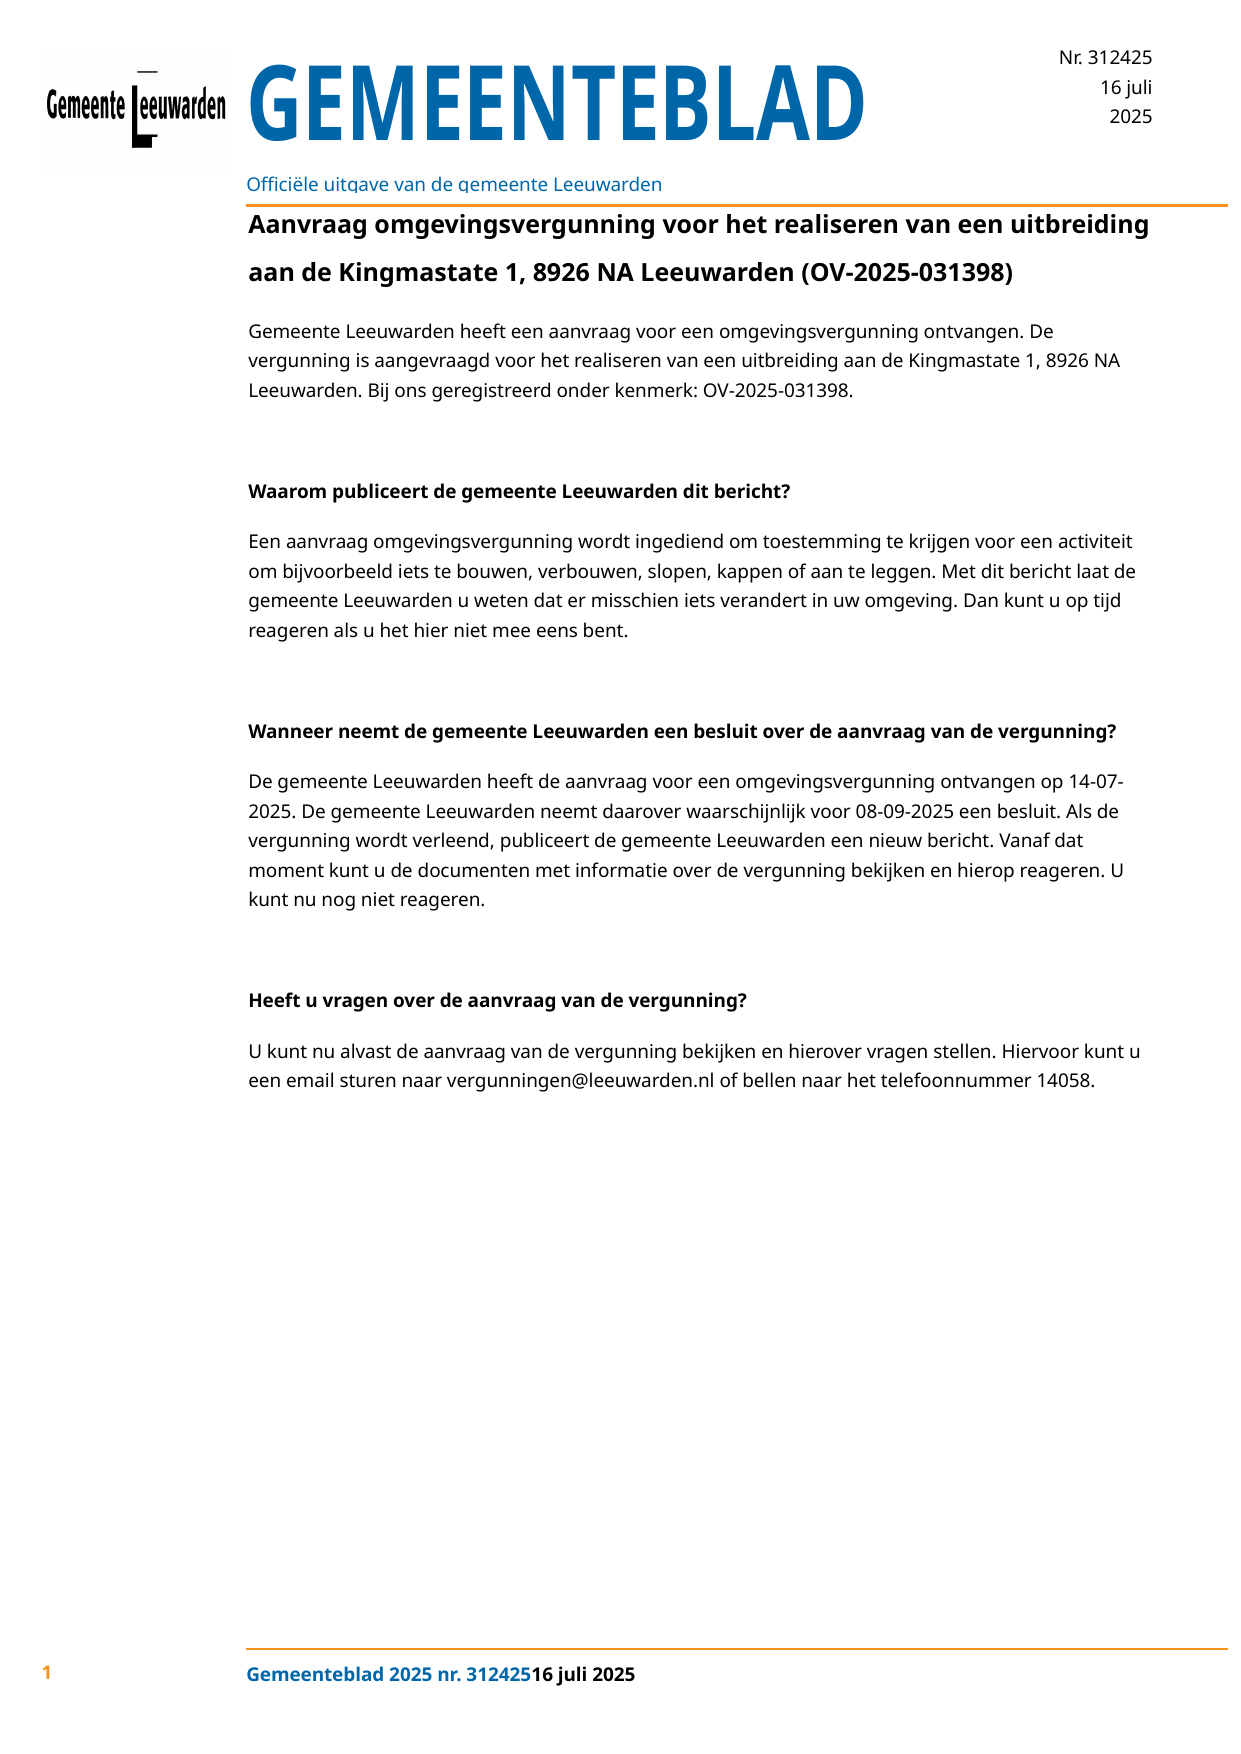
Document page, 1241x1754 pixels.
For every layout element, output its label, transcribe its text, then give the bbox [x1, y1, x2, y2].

text Aanvraag omgevingsvergunning voor het realiseren van een uitbreiding aan de Kingmastate 1, 8926 NA Leeuwarden (OV-2025-031398) [248, 207, 1152, 288]
picture [41, 47, 231, 172]
text U kunt nu alvast de aanvraag van de vergunning bekijken en hierover vragen stellen. Hiervoor kunt u een email sturen naar vergunningen@leeuwarden.nl of bellen naar het telefoonnummer 14058. [248, 1038, 1152, 1093]
text De gemeente Leeuwarden heeft de aanvraag voor een omgevingsvergunning ontvangen op 14-07-2025. De gemeente Leeuwarden neemt daarover waarschijnlijk voor 08-09-2025 een besluit. Als de vergunning wordt verleend, publiceert de gemeente Leeuwarden een nieuw bericht. Vanaf dat moment kunt u de documenten met informatie over de vergunning bekijken en hierop reageren. U kunt nu nog niet reageren. [248, 768, 1152, 912]
text Wanneer neemt de gemeente Leeuwarden een besluit over de aanvraag van de vergunning? [248, 718, 1152, 744]
text Een aanvraag omgevingsvergunning wordt ingediend om toestemming te krijgen voor een activiteit om bijvoorbeeld iets te bouwen, verbouwen, slopen, kappen of aan te leggen. Met dit bericht laat de gemeente Leeuwarden u weten dat er misschien iets verandert in uw omgeving. Dan kunt u op tijd reageren als u het hier niet mee eens bent. [248, 528, 1152, 643]
text Gemeente Leeuwarden heeft een aanvraag voor een omgevingsvergunning ontvangen. De vergunning is aangevraagd voor het realiseren van een uitbreiding aan de Kingmastate 1, 8926 NA Leeuwarden. Bij ons geregistreerd onder kenmerk: OV-2025-031398. [248, 318, 1152, 403]
text Waarom publiceert de gemeente Leeuwarden dit bericht? [248, 478, 1152, 504]
text Heeft u vragen over de aanvraag van de vergunning? [248, 987, 1152, 1013]
